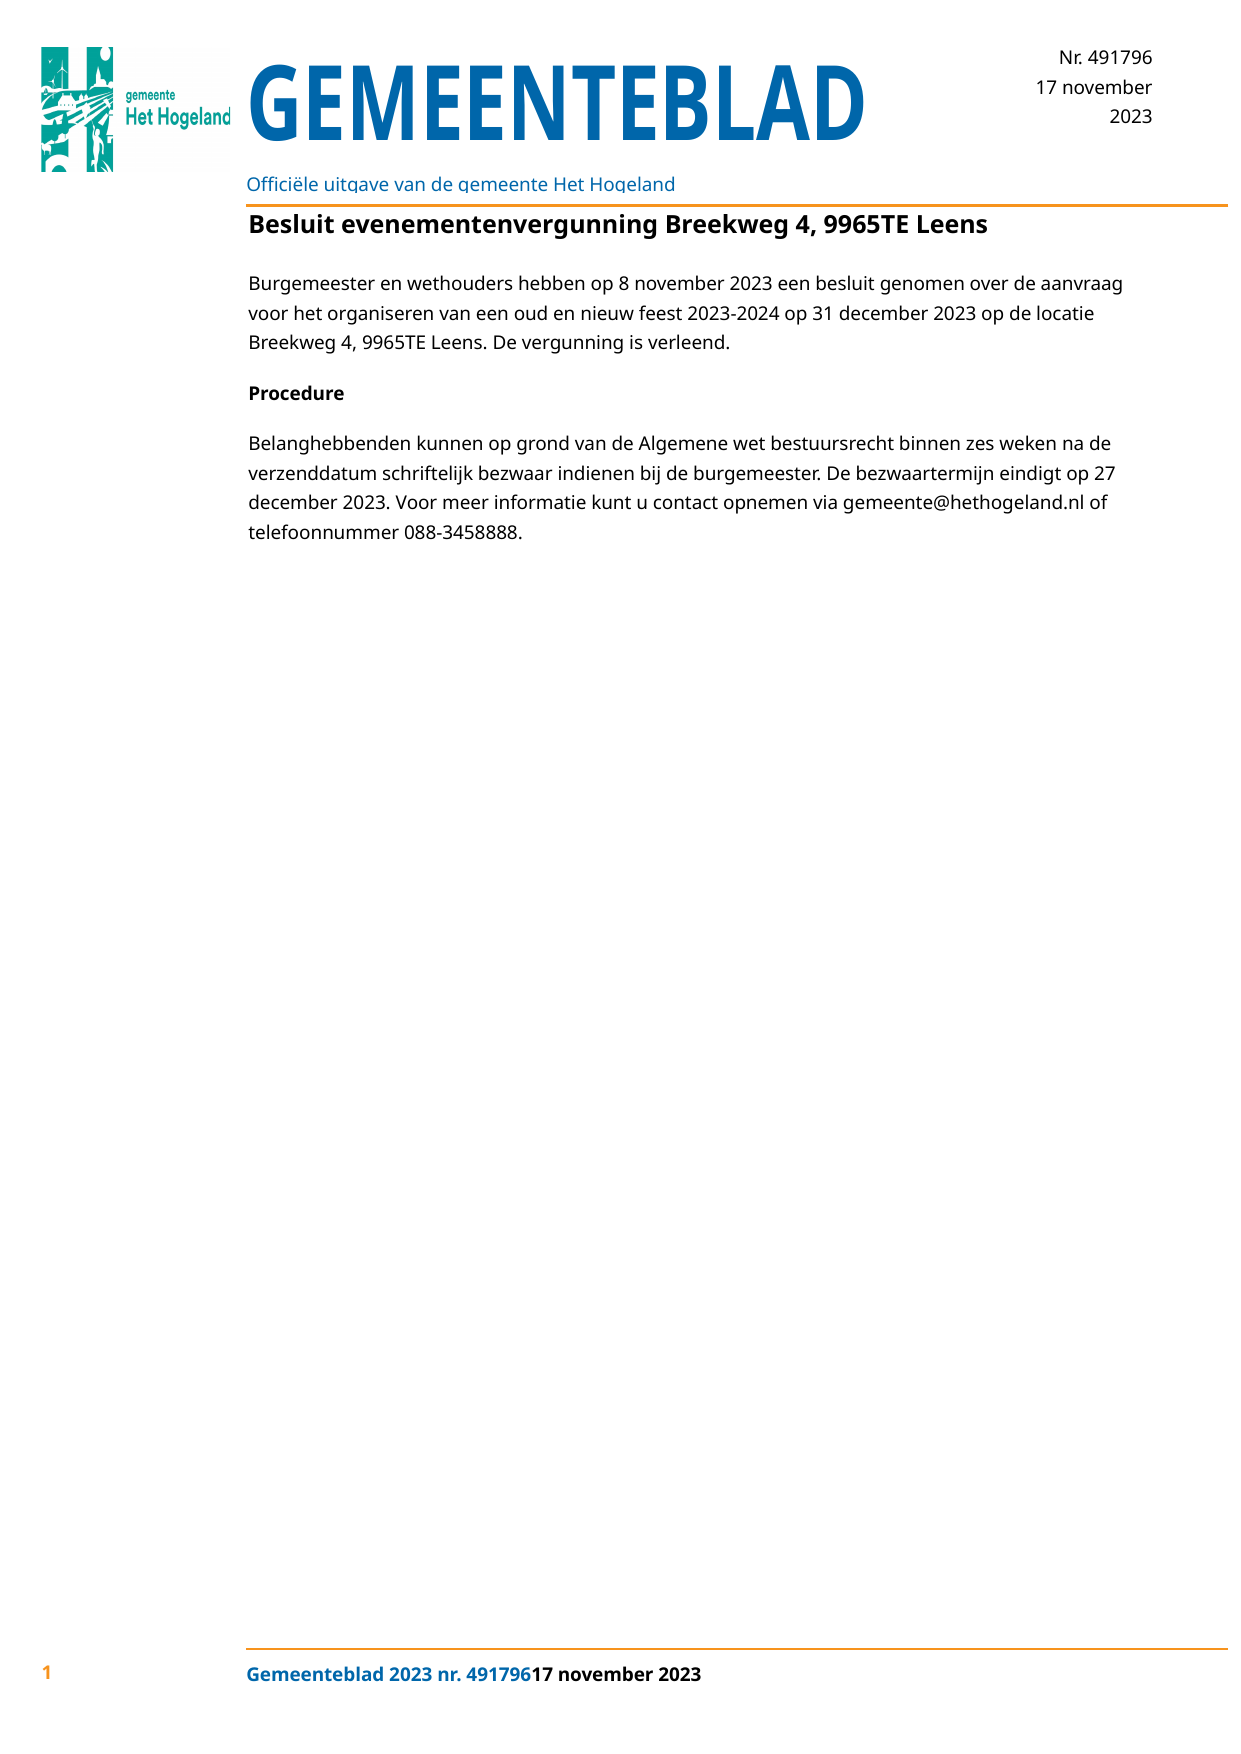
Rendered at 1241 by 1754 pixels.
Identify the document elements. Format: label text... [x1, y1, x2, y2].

picture [41, 47, 231, 172]
text Burgemeester en wethouders hebben op 8 november 2023 een besluit genomen over de aanvraag voor het organiseren van een oud en nieuw feest 2023-2024 op 31 december 2023 op de locatie Breekweg 4, 9965TE Leens. De vergunning is verleend. [248, 270, 1152, 355]
text Belanghebbenden kunnen op grond van de Algemene wet bestuursrecht binnen zes weken na de verzenddatum schriftelijk bezwaar indienen bij de burgemeester. De bezwaartermijn eindigt op 27 december 2023. Voor meer informatie kunt u contact opnemen via gemeente@hethogeland.nl of telefoonnummer 088-3458888. [248, 430, 1152, 545]
text Procedure [248, 380, 1152, 406]
text Besluit evenementenvergunning Breekweg 4, 9965TE Leens [248, 207, 1152, 241]
